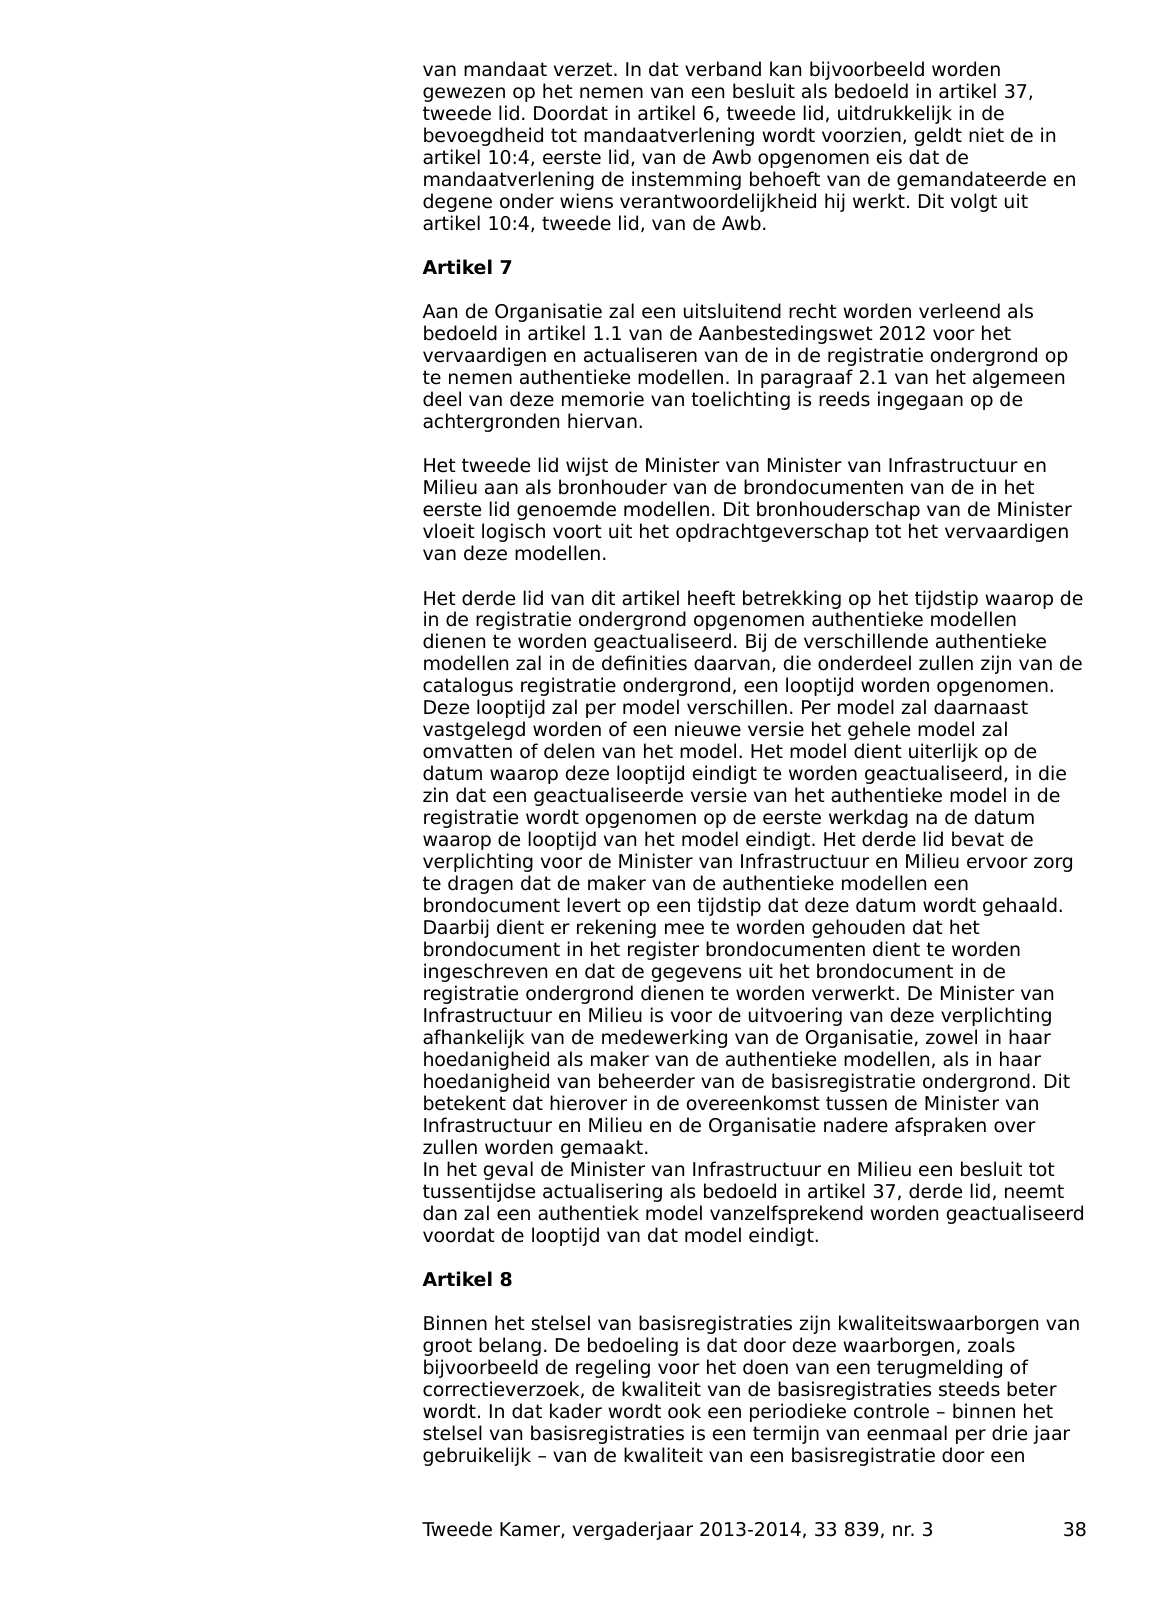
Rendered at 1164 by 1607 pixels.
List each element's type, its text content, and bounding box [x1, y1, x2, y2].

text Het derde lid van dit artikel heeft betrekking op het tijdstip waarop de in de registratie ondergrond opgenomen authentieke modellen dienen te worden geactualiseerd. Bij de verschillende authentieke modellen zal in de definities daarvan, die onderdeel zullen zijn van de catalogus registratie ondergrond, een looptijd worden opgenomen. Deze looptijd zal per model verschillen. Per model zal daarnaast vastgelegd worden of een nieuwe versie het gehele model zal omvatten of delen van het model. Het model dient uiterlijk op de datum waarop deze looptijd eindigt te worden geactualiseerd, in die zin dat een geactualiseerde versie van het authentieke model in de registratie wordt opgenomen op de eerste werkdag na de datum waarop de looptijd van het model eindigt. Het derde lid bevat de verplichting voor de Minister van Infrastructuur en Milieu ervoor zorg te dragen dat de maker van de authentieke modellen een brondocument levert op een tijdstip dat deze datum wordt gehaald. Daarbij dient er rekening mee te worden gehouden dat het brondocument in het register brondocumenten dient te worden ingeschreven en dat de gegevens uit het brondocument in de registratie ondergrond dienen te worden verwerkt. De Minister van Infrastructuur en Milieu is voor de uitvoering van deze verplichting afhankelijk van de medewerking van de Organisatie, zowel in haar hoedanigheid als maker van de authentieke modellen, als in haar hoedanigheid van beheerder van de basisregistratie ondergrond. Dit betekent dat hierover in de overeenkomst tussen de Minister van Infrastructuur en Milieu en de Organisatie nadere afspraken over zullen worden gemaakt. [422, 587, 1087, 1159]
text In het geval de Minister van Infrastructuur en Milieu een besluit tot tussentijdse actualisering als bedoeld in artikel 37, derde lid, neemt dan zal een authentiek model vanzelfsprekend worden geactualiseerd voordat de looptijd van dat model eindigt. [422, 1159, 1087, 1247]
text van mandaat verzet. In dat verband kan bijvoorbeeld worden gewezen op het nemen van een besluit als bedoeld in artikel 37, tweede lid. Doordat in artikel 6, tweede lid, uitdrukkelijk in de bevoegdheid tot mandaatverlening wordt voorzien, geldt niet de in artikel 10:4, eerste lid, van de Awb opgenomen eis dat de mandaatverlening de instemming behoeft van de gemandateerde en degene onder wiens verantwoordelijkheid hij werkt. Dit volgt uit artikel 10:4, tweede lid, van de Awb. [422, 59, 1087, 235]
text Aan de Organisatie zal een uitsluitend recht worden verleend als bedoeld in artikel 1.1 van de Aanbestedingswet 2012 voor het vervaardigen en actualiseren van de in de registratie ondergrond op te nemen authentieke modellen. In paragraaf 2.1 van het algemeen deel van deze memorie van toelichting is reeds ingegaan op de achtergronden hiervan. [422, 301, 1087, 433]
text Het tweede lid wijst de Minister van Minister van Infrastructuur en Milieu aan als bronhouder van de brondocumenten van de in het eerste lid genoemde modellen. Dit bronhouderschap van de Minister vloeit logisch voort uit het opdrachtgeverschap tot het vervaardigen van deze modellen. [422, 455, 1087, 565]
subtitle Artikel 8 [422, 1269, 1087, 1291]
text Binnen het stelsel van basisregistraties zijn kwaliteitswaarborgen van groot belang. De bedoeling is dat door deze waarborgen, zoals bijvoorbeeld de regeling voor het doen van een terugmelding of correctieverzoek, de kwaliteit van de basisregistraties steeds beter wordt. In dat kader wordt ook een periodieke controle – binnen het stelsel van basisregistraties is een termijn van eenmaal per drie jaar gebruikelijk – van de kwaliteit van een basisregistratie door een [422, 1313, 1087, 1467]
subtitle Artikel 7 [422, 257, 1087, 279]
